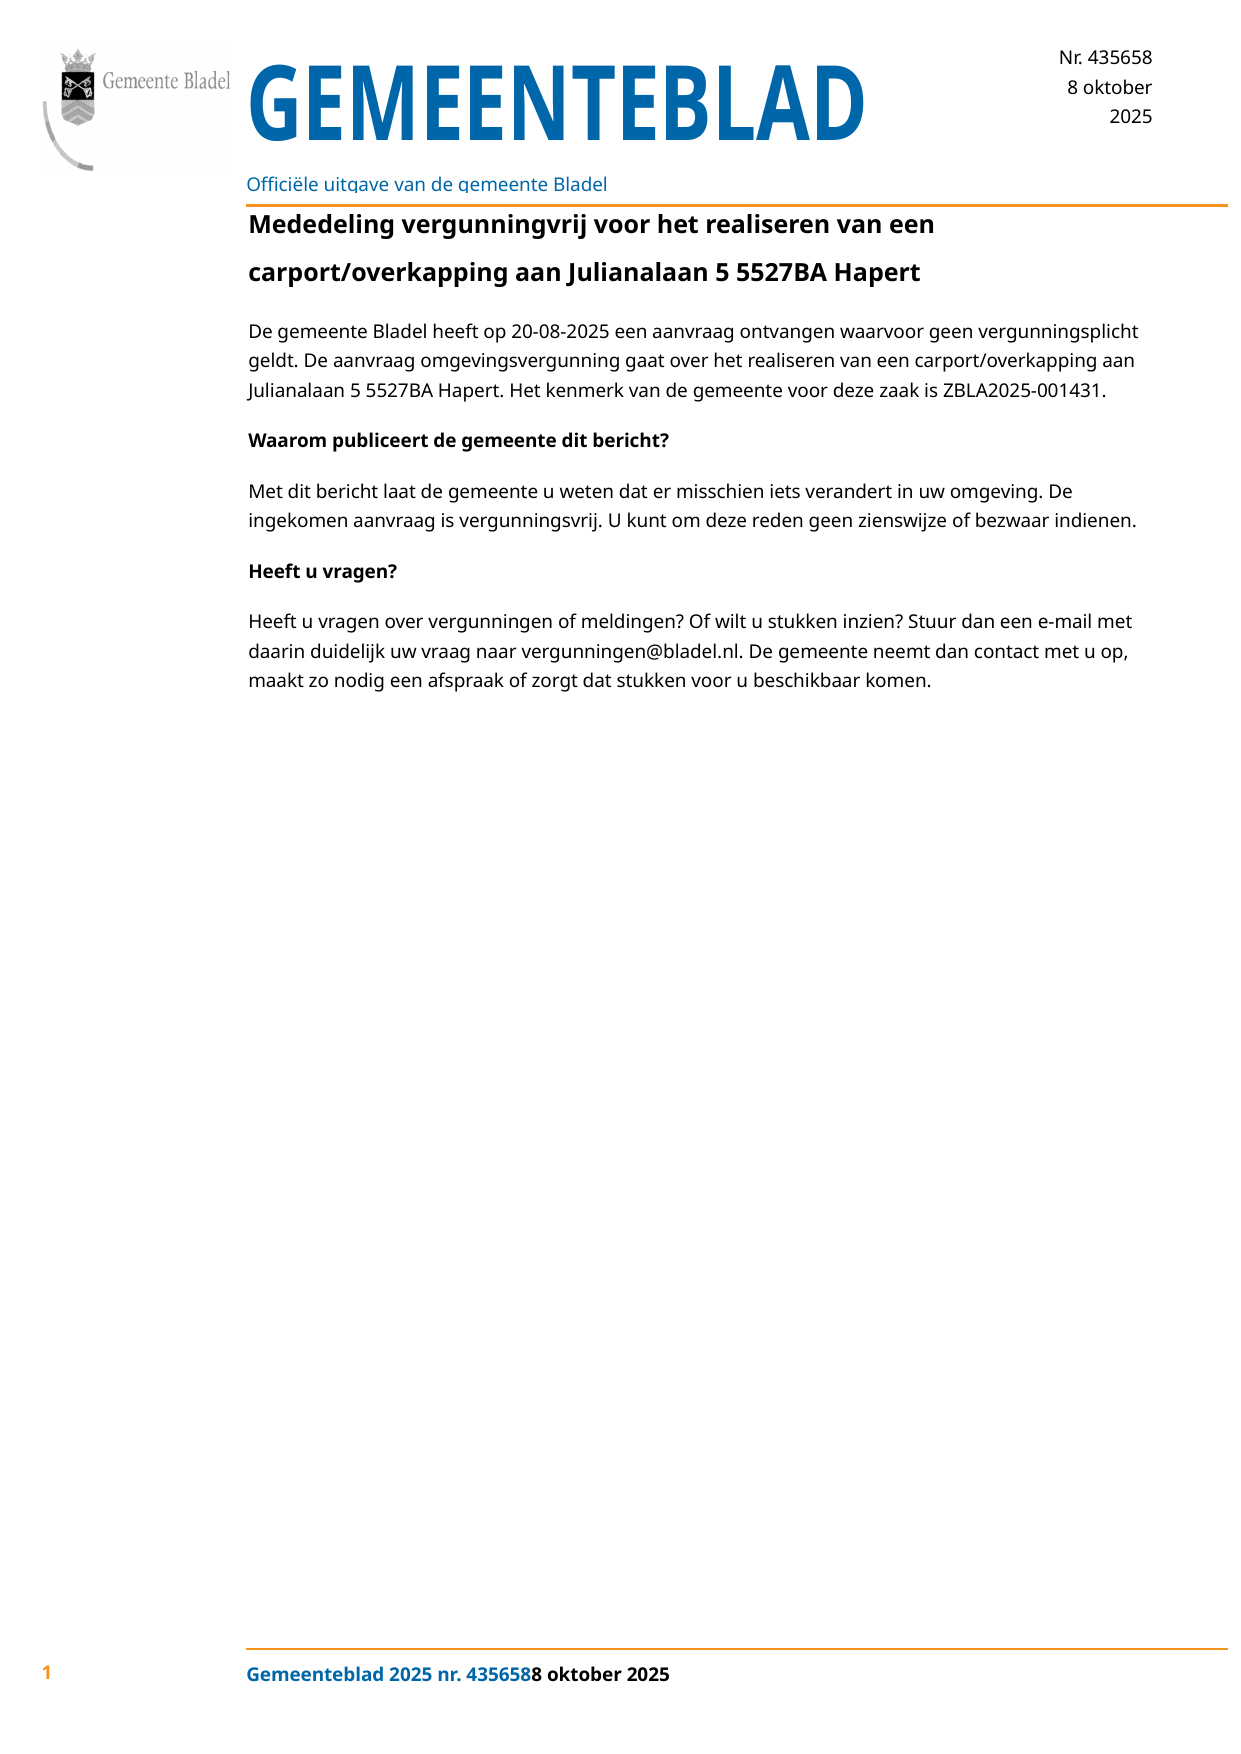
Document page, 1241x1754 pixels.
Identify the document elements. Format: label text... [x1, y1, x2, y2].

picture [41, 47, 231, 172]
text Heeft u vragen? [248, 558, 1152, 584]
text Heeft u vragen over vergunningen of meldingen? Of wilt u stukken inzien? Stuur dan een e-mail met daarin duidelijk uw vraag naar vergunningen@bladel.nl. De gemeente neemt dan contact met u op, maakt zo nodig een afspraak of zorgt dat stukken voor u beschikbaar komen. [248, 608, 1152, 693]
text De gemeente Bladel heeft op 20-08-2025 een aanvraag ontvangen waarvoor geen vergunningsplicht geldt. De aanvraag omgevingsvergunning gaat over het realiseren van een carport/overkapping aan Julianalaan 5 5527BA Hapert. Het kenmerk van de gemeente voor deze zaak is ZBLA2025-001431. [248, 318, 1152, 403]
text Waarom publiceert de gemeente dit bericht? [248, 427, 1152, 453]
text Met dit bericht laat de gemeente u weten dat er misschien iets verandert in uw omgeving. De ingekomen aanvraag is vergunningsvrij. U kunt om deze reden geen zienswijze of bezwaar indienen. [248, 478, 1152, 533]
text Mededeling vergunningvrij voor het realiseren van een carport/overkapping aan Julianalaan 5 5527BA Hapert [248, 207, 1152, 288]
